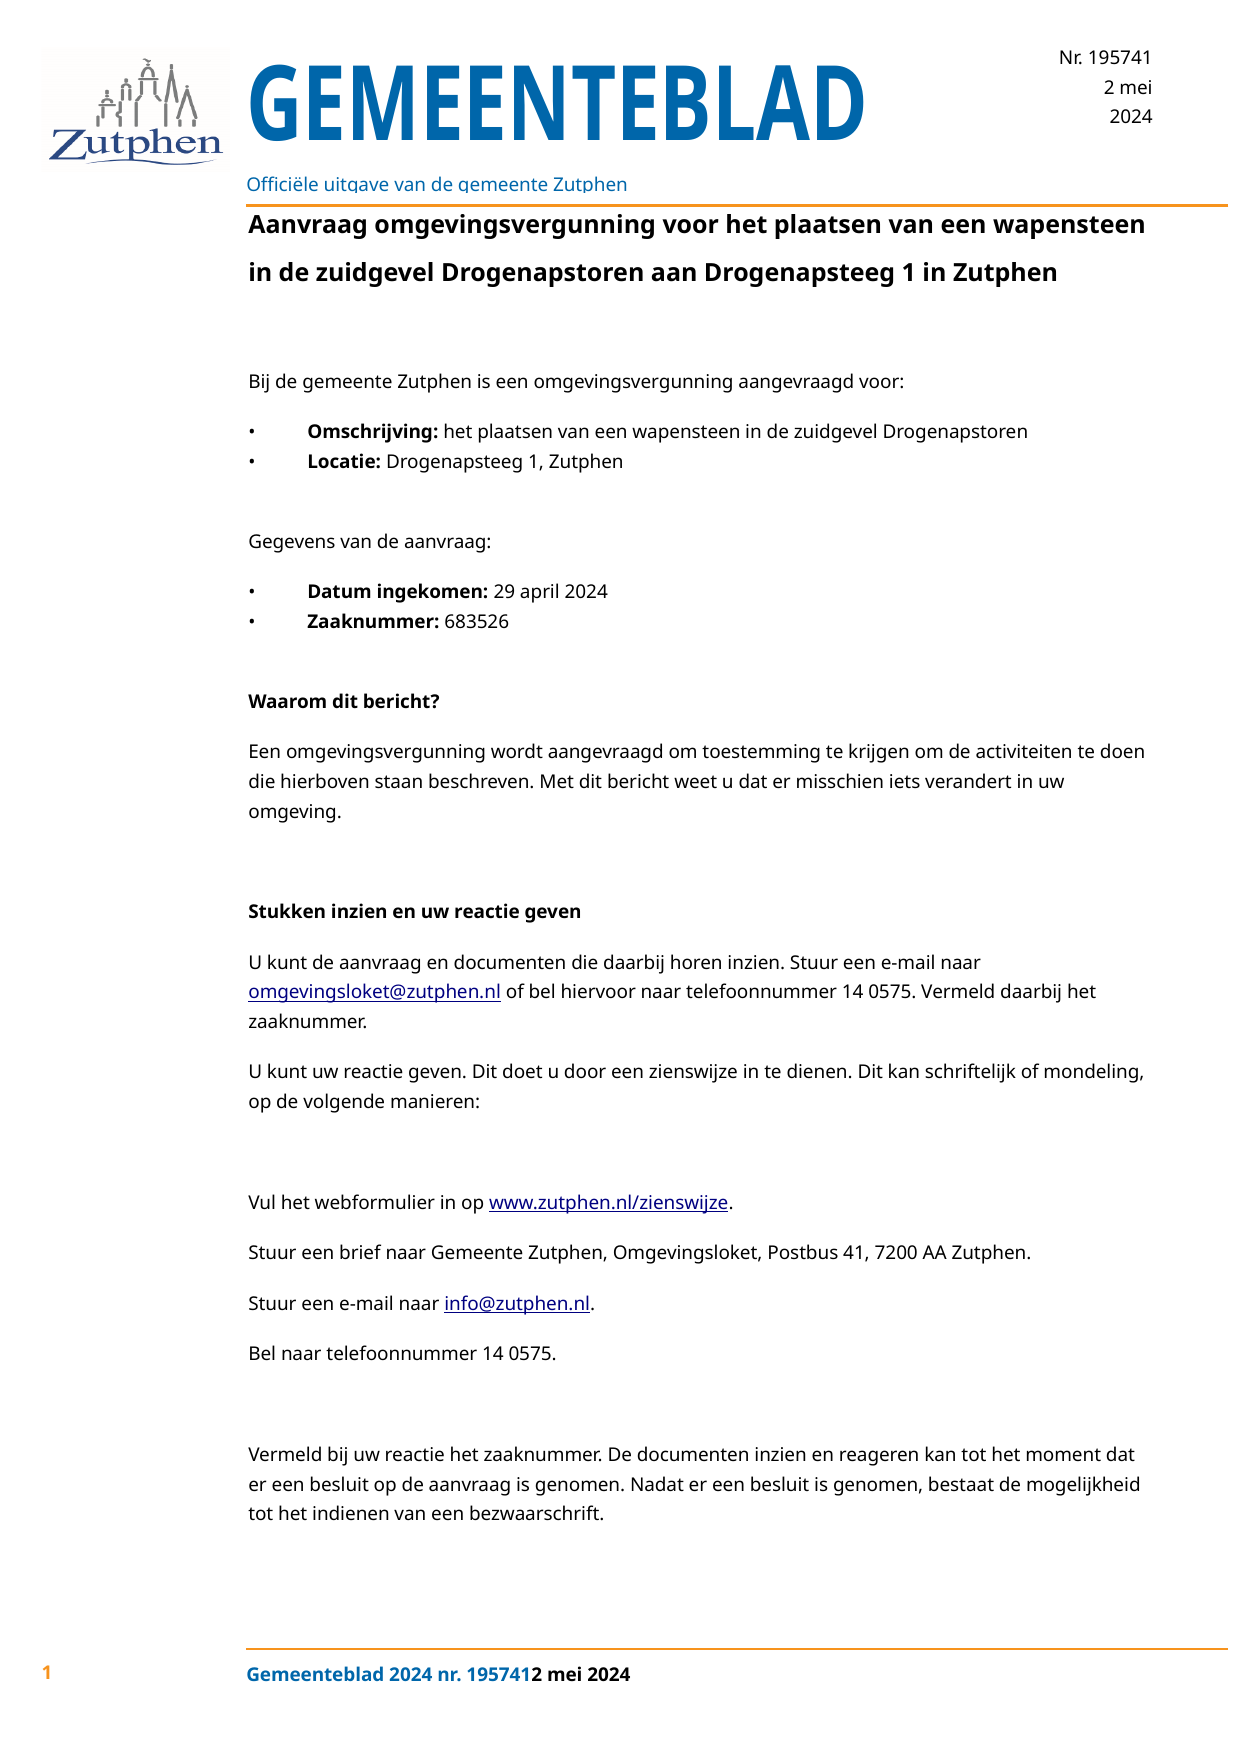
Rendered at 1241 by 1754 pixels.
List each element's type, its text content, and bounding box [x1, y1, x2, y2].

text Stuur een e-mail naar info@zutphen.nl. [248, 1290, 1152, 1316]
text Bij de gemeente Zutphen is een omgevingsvergunning aangevraagd voor: [248, 368, 1152, 394]
text Stuur een brief naar Gemeente Zutphen, Omgevingsloket, Postbus 41, 7200 AA Zutphen. [248, 1239, 1152, 1265]
text U kunt de aanvraag en documenten die daarbij horen inzien. Stuur een e-mail naar omgevingsloket@zutphen.nl of bel hiervoor naar telefoonnummer 14 0575. Vermeld daarbij het zaaknummer. [248, 949, 1152, 1034]
text Vul het webformulier in op www.zutphen.nl/zienswijze. [248, 1189, 1152, 1215]
text U kunt uw reactie geven. Dit doet u door een zienswijze in te dienen. Dit kan schriftelijk of mondeling, op de volgende manieren: [248, 1059, 1152, 1114]
list Datum ingekomen: 29 april 2024 [248, 579, 1152, 604]
text Een omgevingsvergunning wordt aangevraagd om toestemming te krijgen om de activiteiten te doen die hierboven staan beschreven. Met dit bericht weet u dat er misschien iets verandert in uw omgeving. [248, 739, 1152, 824]
picture [41, 47, 231, 172]
text Aanvraag omgevingsvergunning voor het plaatsen van een wapensteen in de zuidgevel Drogenapstoren aan Drogenapsteeg 1 in Zutphen [248, 207, 1152, 288]
text Vermeld bij uw reactie het zaaknummer. De documenten inzien en reageren kan tot het moment dat er een besluit op de aanvraag is genomen. Nadat er een besluit is genomen, bestaat de mogelijkheid tot het indienen van een bezwaarschrift. [248, 1441, 1152, 1526]
text Gegevens van de aanvraag: [248, 528, 1152, 554]
text Stukken inzien en uw reactie geven [248, 899, 1152, 924]
text Bel naar telefoonnummer 14 0575. [248, 1340, 1152, 1366]
list Locatie: Drogenapsteeg 1, Zutphen [248, 448, 1152, 474]
list Omschrijving: het plaatsen van een wapensteen in de zuidgevel Drogenapstoren [248, 419, 1152, 444]
list Zaaknummer: 683526 [248, 608, 1152, 634]
text Waarom dit bericht? [248, 688, 1152, 714]
